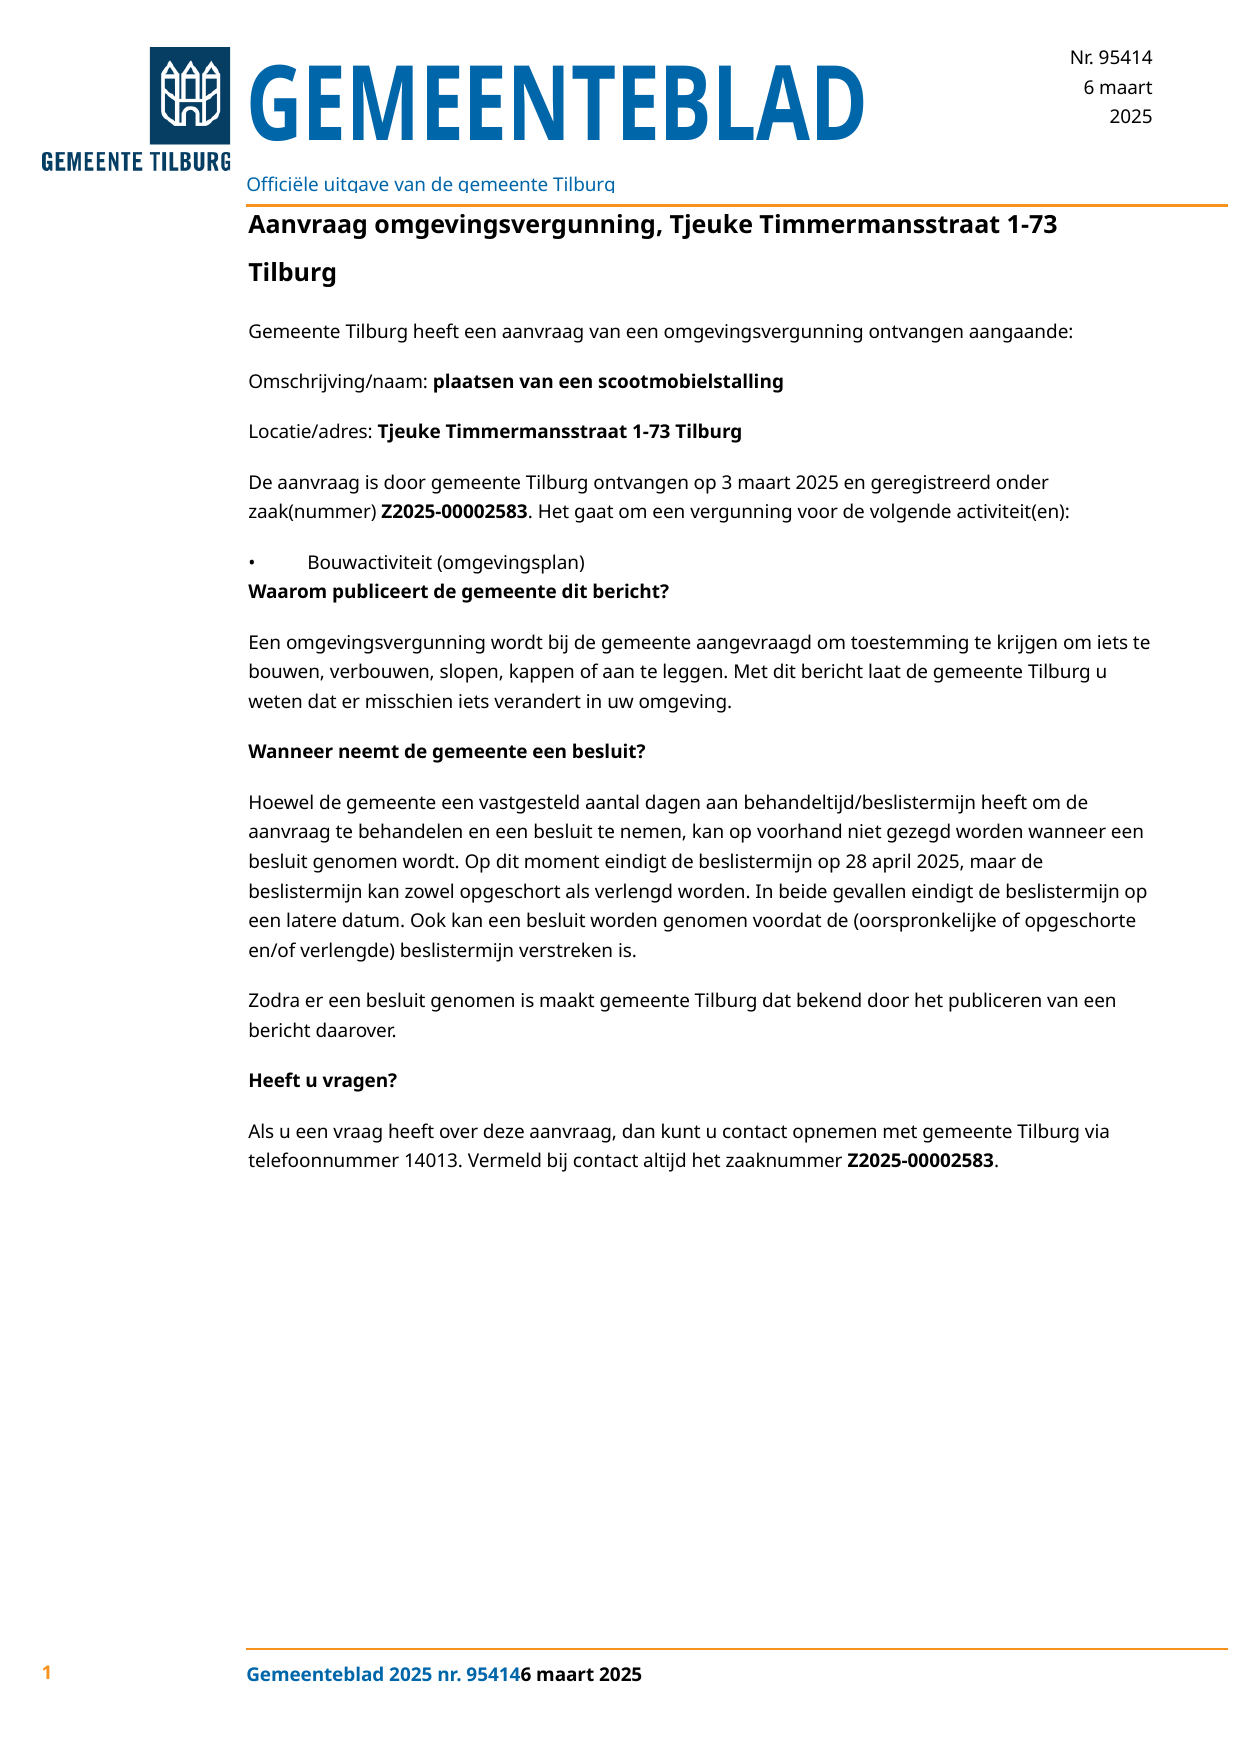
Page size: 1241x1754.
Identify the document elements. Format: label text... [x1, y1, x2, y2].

text Zodra er een besluit genomen is maakt gemeente Tilburg dat bekend door het publiceren van een bericht daarover. [248, 987, 1152, 1043]
text Omschrijving/naam: plaatsen van een scootmobielstalling [248, 368, 1152, 394]
text Heeft u vragen? [248, 1067, 1152, 1093]
text Waarom publiceert de gemeente dit bericht? [248, 579, 1152, 604]
picture [41, 47, 231, 172]
text Als u een vraag heeft over deze aanvraag, dan kunt u contact opnemen met gemeente Tilburg via telefoonnummer 14013. Vermeld bij contact altijd het zaaknummer Z2025-00002583. [248, 1118, 1152, 1173]
text Aanvraag omgevingsvergunning, Tjeuke Timmermansstraat 1-73 Tilburg [248, 207, 1152, 288]
text Gemeente Tilburg heeft een aanvraag van een omgevingsvergunning ontvangen aangaande: [248, 318, 1152, 344]
text Locatie/adres: Tjeuke Timmermansstraat 1-73 Tilburg [248, 419, 1152, 444]
text Wanneer neemt de gemeente een besluit? [248, 739, 1152, 764]
text Hoewel de gemeente een vastgesteld aantal dagen aan behandeltijd/beslistermijn heeft om de aanvraag te behandelen en een besluit te nemen, kan op voorhand niet gezegd worden wanneer een besluit genomen wordt. Op dit moment eindigt de beslistermijn op 28 april 2025, maar de beslistermijn kan zowel opgeschort als verlengd worden. In beide gevallen eindigt de beslistermijn op een latere datum. Ook kan een besluit worden genomen voordat de (oorspronkelijke of opgeschorte en/of verlengde) beslistermijn verstreken is. [248, 789, 1152, 963]
text De aanvraag is door gemeente Tilburg ontvangen op 3 maart 2025 en geregistreerd onder zaak(nummer) Z2025-00002583. Het gaat om een vergunning voor de volgende activiteit(en): [248, 469, 1152, 524]
text Een omgevingsvergunning wordt bij de gemeente aangevraagd om toestemming te krijgen om iets te bouwen, verbouwen, slopen, kappen of aan te leggen. Met dit bericht laat de gemeente Tilburg u weten dat er misschien iets verandert in uw omgeving. [248, 629, 1152, 714]
list Bouwactiviteit (omgevingsplan) [248, 549, 1152, 575]
